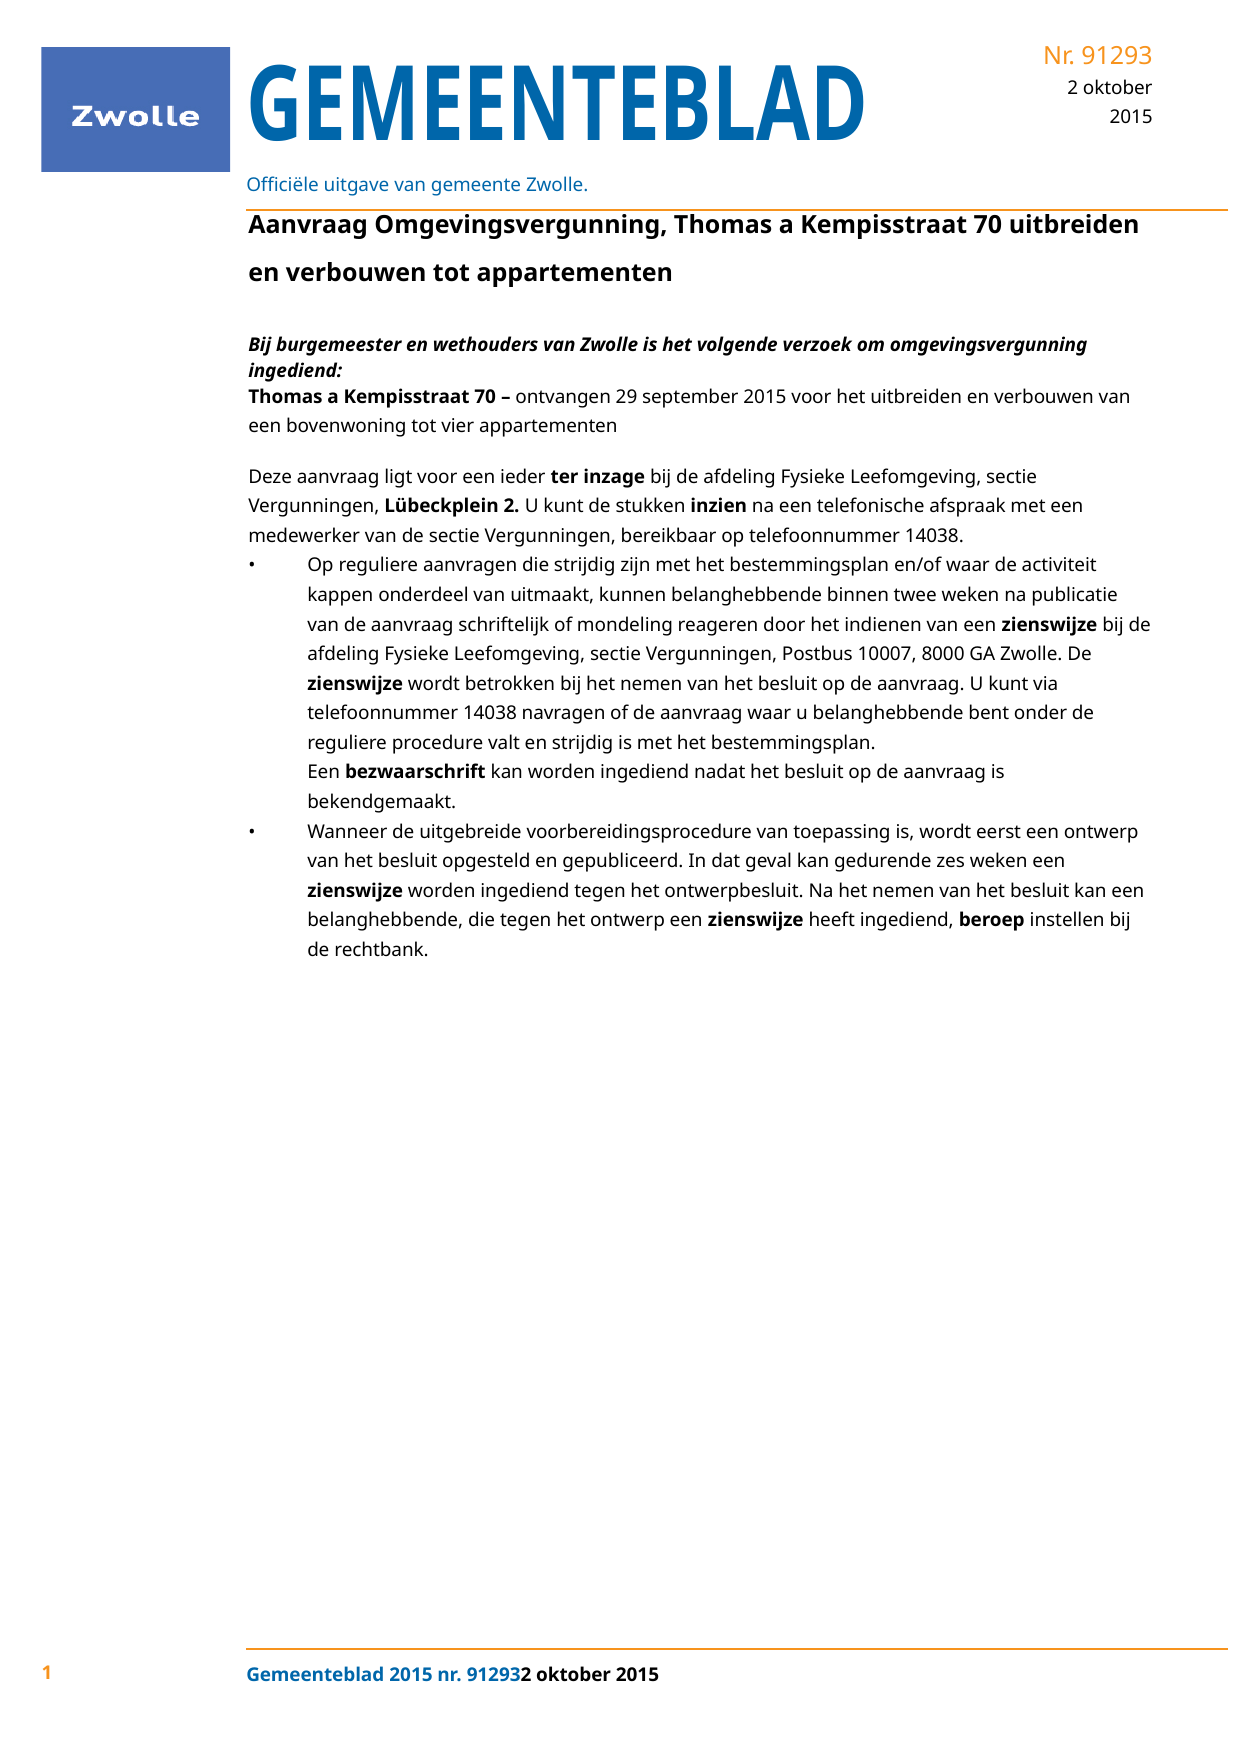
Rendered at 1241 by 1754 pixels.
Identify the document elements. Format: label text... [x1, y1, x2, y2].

text Aanvraag Omgevingsvergunning, Thomas a Kempisstraat 70 uitbreiden en verbouwen tot appartementen [248, 211, 1152, 288]
list Wanneer de uitgebreide voorbereidingsprocedure van toepassing is, wordt eerst een ontwerp van het besluit opgesteld en gepubliceerd. In dat geval kan gedurende zes weken een zienswijze worden ingediend tegen het ontwerpbesluit. Na het nemen van het besluit kan een belanghebbende, die tegen het ontwerp een zienswijze heeft ingediend, beroep instellen bij de rechtbank. [248, 818, 1152, 962]
list Een bezwaarschrift kan worden ingediend nadat het besluit op de aanvraag is bekendgemaakt. [248, 759, 1152, 814]
picture [41, 47, 231, 172]
text Thomas a Kempisstraat 70 – ontvangen 29 september 2015 voor het uitbreiden en verbouwen van een bovenwoning tot vier appartementen [248, 383, 1152, 438]
list Op reguliere aanvragen die strijdig zijn met het bestemmingsplan en/of waar de activiteit kappen onderdeel van uitmaakt, kunnen belanghebbende binnen twee weken na publicatie van de aanvraag schriftelijk of mondeling reageren door het indienen van een zienswijze bij de afdeling Fysieke Leefomgeving, sectie Vergunningen, Postbus 10007, 8000 GA Zwolle. De zienswijze wordt betrokken bij het nemen van het besluit op de aanvraag. U kunt via telefoonnummer 14038 navragen of de aanvraag waar u belanghebbende bent onder de reguliere procedure valt en strijdig is met het bestemmingsplan. [248, 552, 1152, 755]
text Bij burgemeester en wethouders van Zwolle is het volgende verzoek om omgevingsvergunning ingediend: [248, 331, 1152, 383]
text Deze aanvraag ligt voor een ieder ter inzage bij de afdeling Fysieke Leefomgeving, sectie Vergunningen, Lübeckplein 2. U kunt de stukken inzien na een telefonische afspraak met een medewerker van de sectie Vergunningen, bereikbaar op telefoonnummer 14038. [248, 463, 1152, 548]
